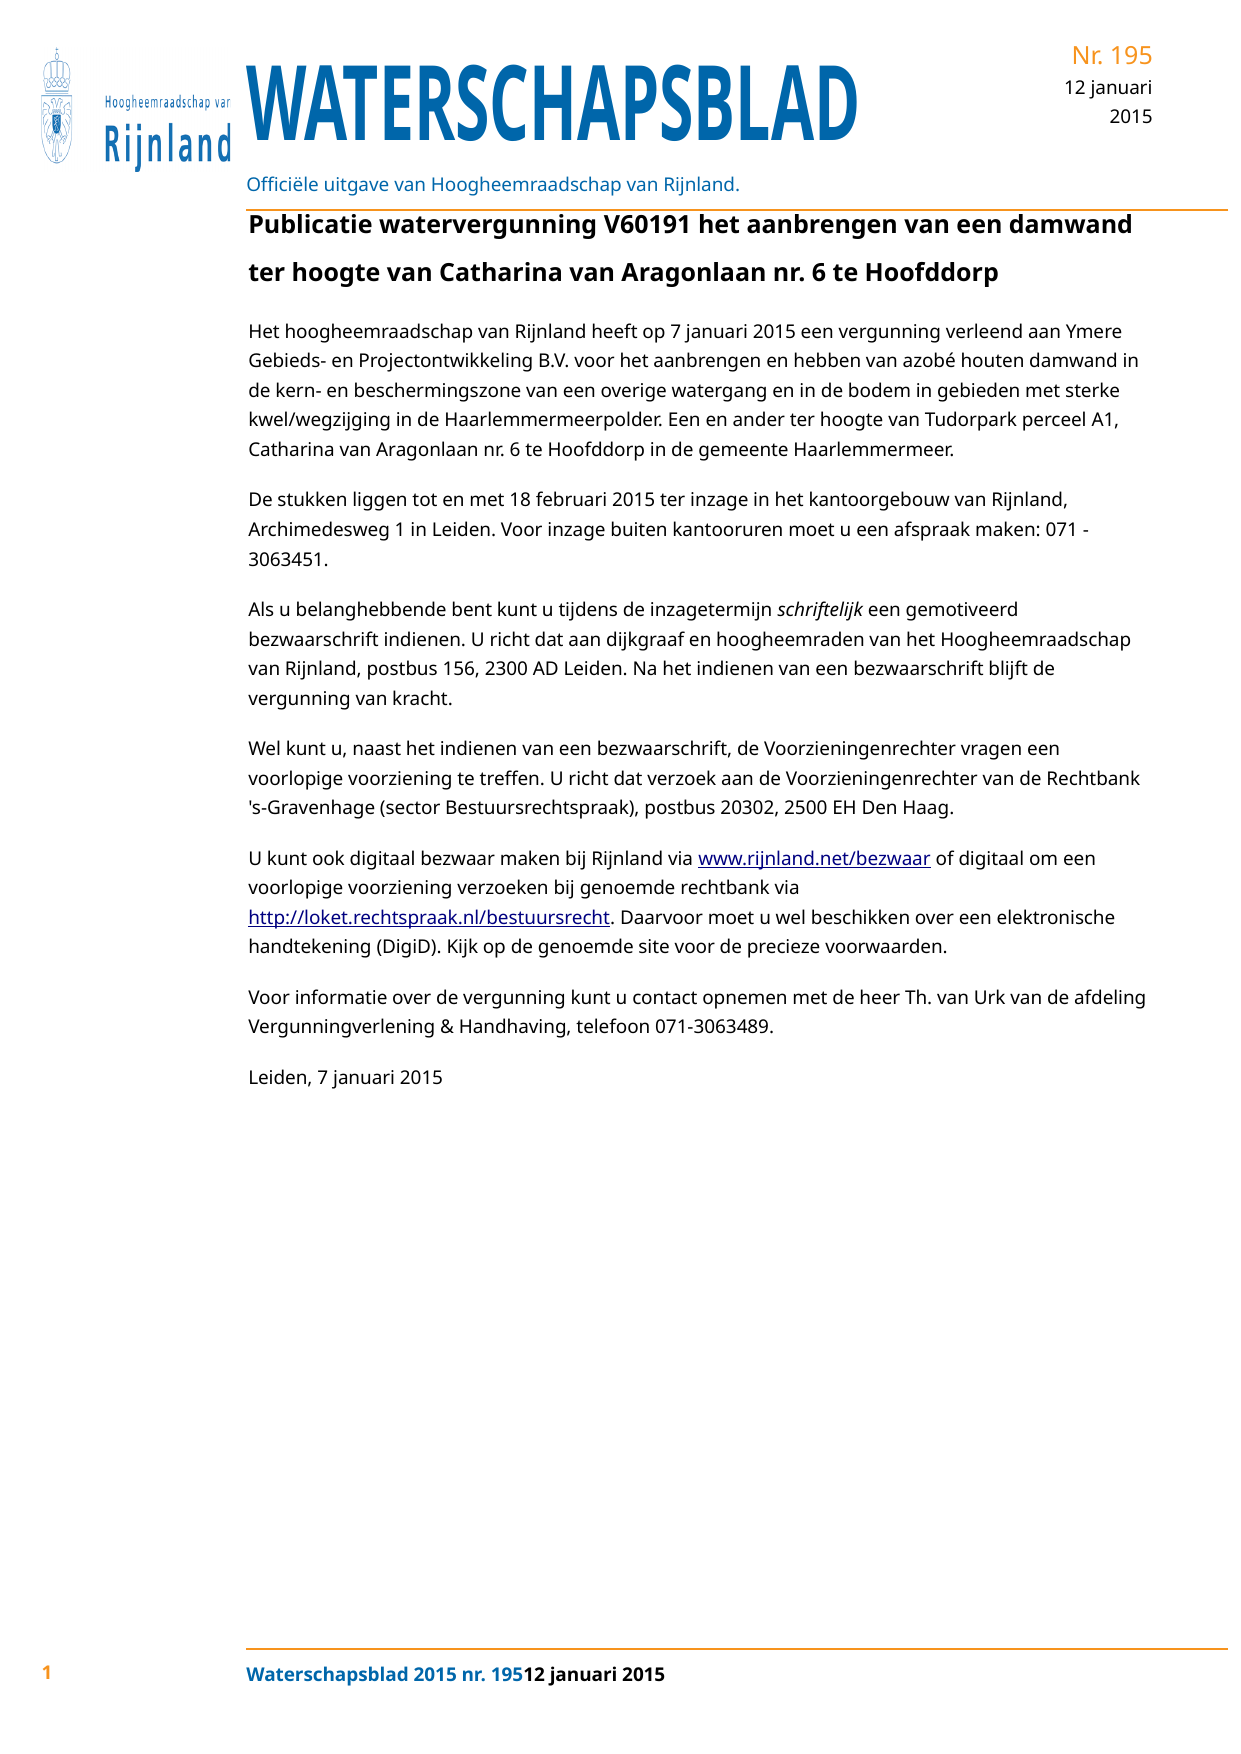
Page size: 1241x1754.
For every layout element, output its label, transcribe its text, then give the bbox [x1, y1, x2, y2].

text U kunt ook digitaal bezwaar maken bij Rijnland via www.rijnland.net/bezwaar of digitaal om een voorlopige voorziening verzoeken bij genoemde rechtbank via http://loket.rechtspraak.nl/bestuursrecht. Daarvoor moet u wel beschikken over een elektronische handtekening (DigiD). Kijk op de genoemde site voor de precieze voorwaarden. [248, 845, 1152, 959]
text Publicatie watervergunning V60191 het aanbrengen van een damwand ter hoogte van Catharina van Aragonlaan nr. 6 te Hoofddorp [248, 211, 1152, 288]
text Wel kunt u, naast het indienen van een bezwaarschrift, de Voorzieningenrechter vragen een voorlopige voorziening te treffen. U richt dat verzoek aan de Voorzieningenrechter van de Rechtbank 's-Gravenhage (sector Bestuursrechtspraak), postbus 20302, 2500 EH Den Haag. [248, 735, 1152, 820]
picture [41, 47, 231, 172]
text Leiden, 7 januari 2015 [248, 1064, 1152, 1090]
text Voor informatie over de vergunning kunt u contact opnemen met de heer Th. van Urk van de afdeling Vergunningverlening & Handhaving, telefoon 071-3063489. [248, 984, 1152, 1039]
text De stukken liggen tot en met 18 februari 2015 ter inzage in het kantoorgebouw van Rijnland, Archimedesweg 1 in Leiden. Voor inzage buiten kantooruren moet u een afspraak maken: 071 - 3063451. [248, 487, 1152, 572]
text Als u belanghebbende bent kunt u tijdens de inzagetermijn schriftelijk een gemotiveerd bezwaarschrift indienen. U richt dat aan dijkgraaf en hoogheemraden van het Hoogheemraadschap van Rijnland, postbus 156, 2300 AD Leiden. Na het indienen van een bezwaarschrift blijft de vergunning van kracht. [248, 596, 1152, 711]
text Het hoogheemraadschap van Rijnland heeft op 7 januari 2015 een vergunning verleend aan Ymere Gebieds- en Projectontwikkeling B.V. voor het aanbrengen en hebben van azobé houten damwand in de kern- en beschermingszone van een overige watergang en in de bodem in gebieden met sterke kwel/wegzijging in de Haarlemmermeerpolder. Een en ander ter hoogte van Tudorpark perceel A1, Catharina van Aragonlaan nr. 6 te Hoofddorp in de gemeente Haarlemmermeer. [248, 318, 1152, 462]
